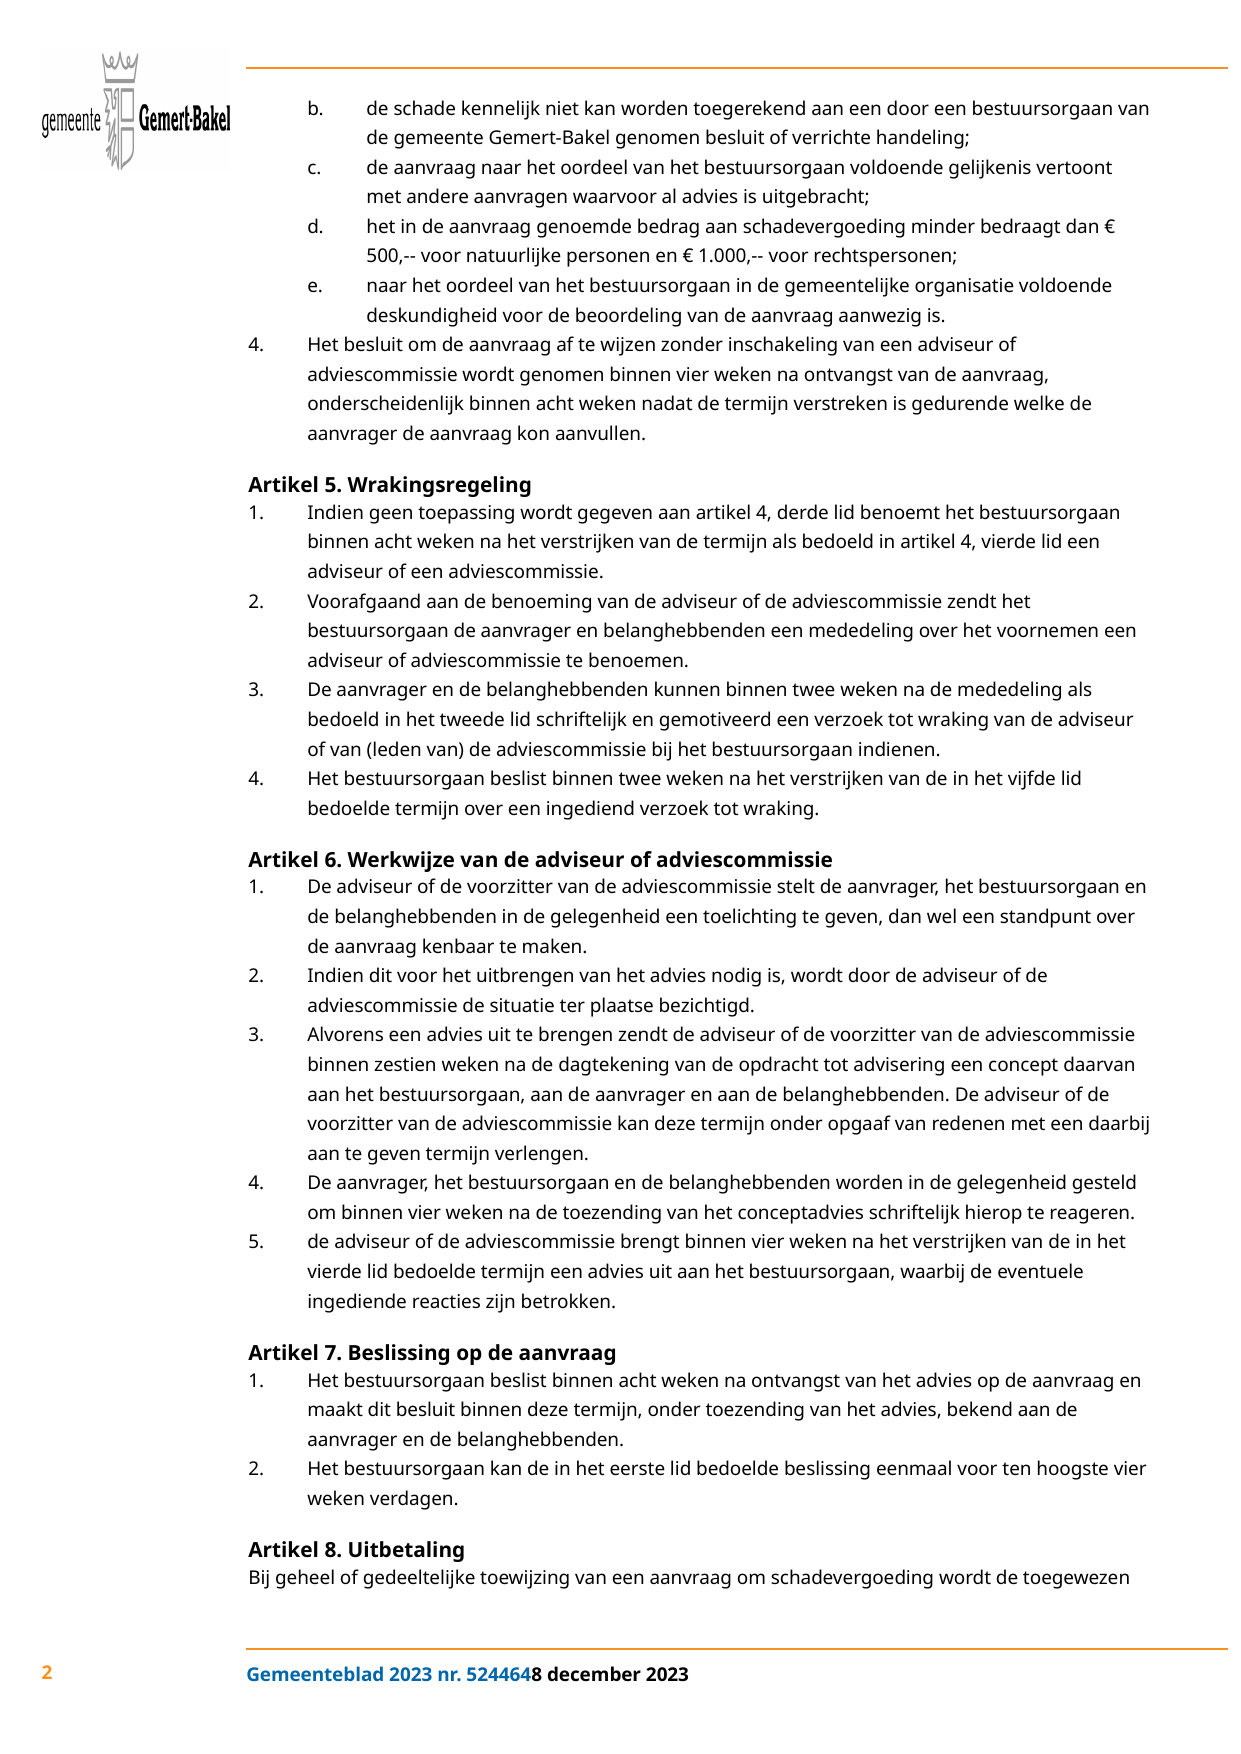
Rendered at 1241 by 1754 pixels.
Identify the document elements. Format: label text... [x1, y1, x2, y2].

list Het bestuursorgaan beslist binnen acht weken na ontvangst van het advies op de aanvraag en maakt dit besluit binnen deze termijn, onder toezending van het advies, bekend aan de aanvrager en de belanghebbenden. [248, 1367, 1152, 1452]
list Voorafgaand aan de benoeming van de adviseur of de adviescommissie zendt het bestuursorgaan de aanvrager en belanghebbenden een mededeling over het voornemen een adviseur of adviescommissie te benoemen. [248, 588, 1152, 673]
list Alvorens een advies uit te brengen zendt de adviseur of de voorzitter van de adviescommissie binnen zestien weken na de dagtekening van de opdracht tot advisering een concept daarvan aan het bestuursorgaan, aan de aanvrager en aan de belanghebbenden. De adviseur of de voorzitter van de adviescommissie kan deze termijn onder opgaaf van redenen met een daarbij aan te geven termijn verlengen. [248, 1022, 1152, 1166]
list de aanvraag naar het oordeel van het bestuursorgaan voldoende gelijkenis vertoont met andere aanvragen waarvoor al advies is uitgebracht; [307, 154, 1152, 209]
list de adviseur of de adviescommissie brengt binnen vier weken na het verstrijken van de in het vierde lid bedoelde termijn een advies uit aan het bestuursorgaan, waarbij de eventuele ingediende reacties zijn betrokken. [248, 1229, 1152, 1314]
list De aanvrager en de belanghebbenden kunnen binnen twee weken na de mededeling als bedoeld in het tweede lid schriftelijk en gemotiveerd een verzoek tot wraking van de adviseur of van (leden van) de adviescommissie bij het bestuursorgaan indienen. [248, 677, 1152, 761]
list De aanvrager, het bestuursorgaan en de belanghebbenden worden in de gelegenheid gesteld om binnen vier weken na de toezending van het conceptadvies schriftelijk hierop te reageren. [248, 1169, 1152, 1225]
text Bij geheel of gedeeltelijke toewijzing van een aanvraag om schadevergoeding wordt de toegewezen [248, 1564, 1152, 1590]
list De adviseur of de voorzitter van de adviescommissie stelt de aanvrager, het bestuursorgaan en de belanghebbenden in de gelegenheid een toelichting te geven, dan wel een standpunt over de aanvraag kenbaar te maken. [248, 874, 1152, 959]
list naar het oordeel van het bestuursorgaan in de gemeentelijke organisatie voldoende deskundigheid voor de beoordeling van de aanvraag aanwezig is. [307, 272, 1152, 328]
picture [41, 47, 231, 172]
list de schade kennelijk niet kan worden toegerekend aan een door een bestuursorgaan van de gemeente Gemert-Bakel genomen besluit of verrichte handeling; [307, 95, 1152, 150]
list het in de aanvraag genoemde bedrag aan schadevergoeding minder bedraagt dan € 500,-- voor natuurlijke personen en € 1.000,-- voor rechtspersonen; [307, 213, 1152, 268]
text Artikel 8. Uitbetaling [248, 1536, 1152, 1564]
text Artikel 6. Werkwijze van de adviseur of adviescommissie [248, 845, 1152, 874]
list Het besluit om de aanvraag af te wijzen zonder inschakeling van een adviseur of adviescommissie wordt genomen binnen vier weken na ontvangst van de aanvraag, onderscheidenlijk binnen acht weken nadat de termijn verstreken is gedurende welke de aanvrager de aanvraag kon aanvullen. [248, 331, 1152, 446]
text Artikel 5. Wrakingsregeling [248, 471, 1152, 499]
list Indien dit voor het uitbrengen van het advies nodig is, wordt door de adviseur of de adviescommissie de situatie ter plaatse bezichtigd. [248, 962, 1152, 1018]
list Het bestuursorgaan beslist binnen twee weken na het verstrijken van de in het vijfde lid bedoelde termijn over een ingediend verzoek tot wraking. [248, 765, 1152, 821]
list Het bestuursorgaan kan de in het eerste lid bedoelde beslissing eenmaal voor ten hoogste vier weken verdagen. [248, 1456, 1152, 1511]
list Indien geen toepassing wordt gegeven aan artikel 4, derde lid benoemt het bestuursorgaan binnen acht weken na het verstrijken van de termijn als bedoeld in artikel 4, vierde lid een adviseur of een adviescommissie. [248, 499, 1152, 584]
text Artikel 7. Beslissing op de aanvraag [248, 1338, 1152, 1367]
